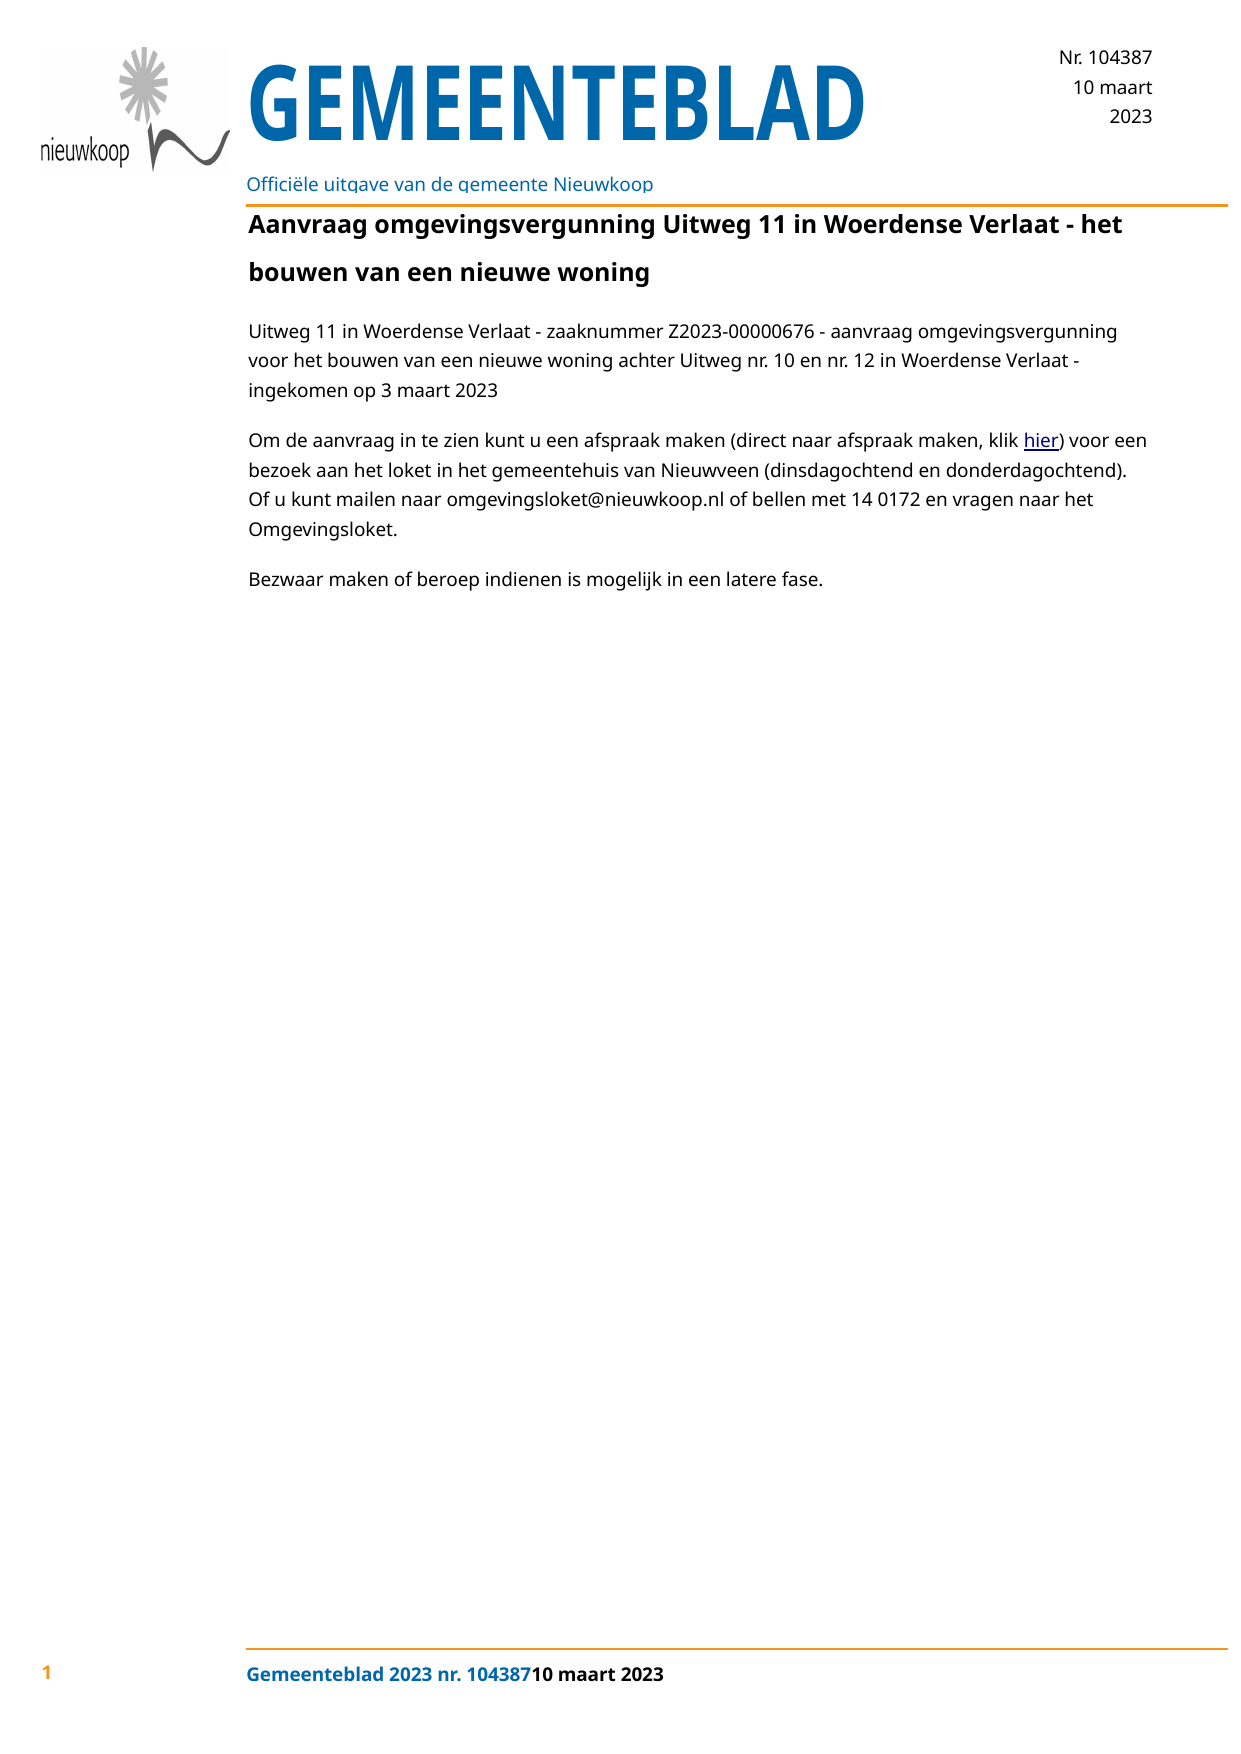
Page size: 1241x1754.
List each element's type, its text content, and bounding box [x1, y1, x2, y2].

text Uitweg 11 in Woerdense Verlaat - zaaknummer Z2023-00000676 - aanvraag omgevingsvergunning voor het bouwen van een nieuwe woning achter Uitweg nr. 10 en nr. 12 in Woerdense Verlaat - ingekomen op 3 maart 2023 [248, 318, 1152, 403]
text Om de aanvraag in te zien kunt u een afspraak maken (direct naar afspraak maken, klik hier) voor een bezoek aan het loket in het gemeentehuis van Nieuwveen (dinsdagochtend en donderdagochtend). Of u kunt mailen naar omgevingsloket@nieuwkoop.nl of bellen met 14 0172 en vragen naar het Omgevingsloket. [248, 427, 1152, 542]
text Aanvraag omgevingsvergunning Uitweg 11 in Woerdense Verlaat - het bouwen van een nieuwe woning [248, 207, 1152, 288]
picture [41, 47, 231, 172]
text Bezwaar maken of beroep indienen is mogelijk in een latere fase. [248, 567, 1152, 592]
